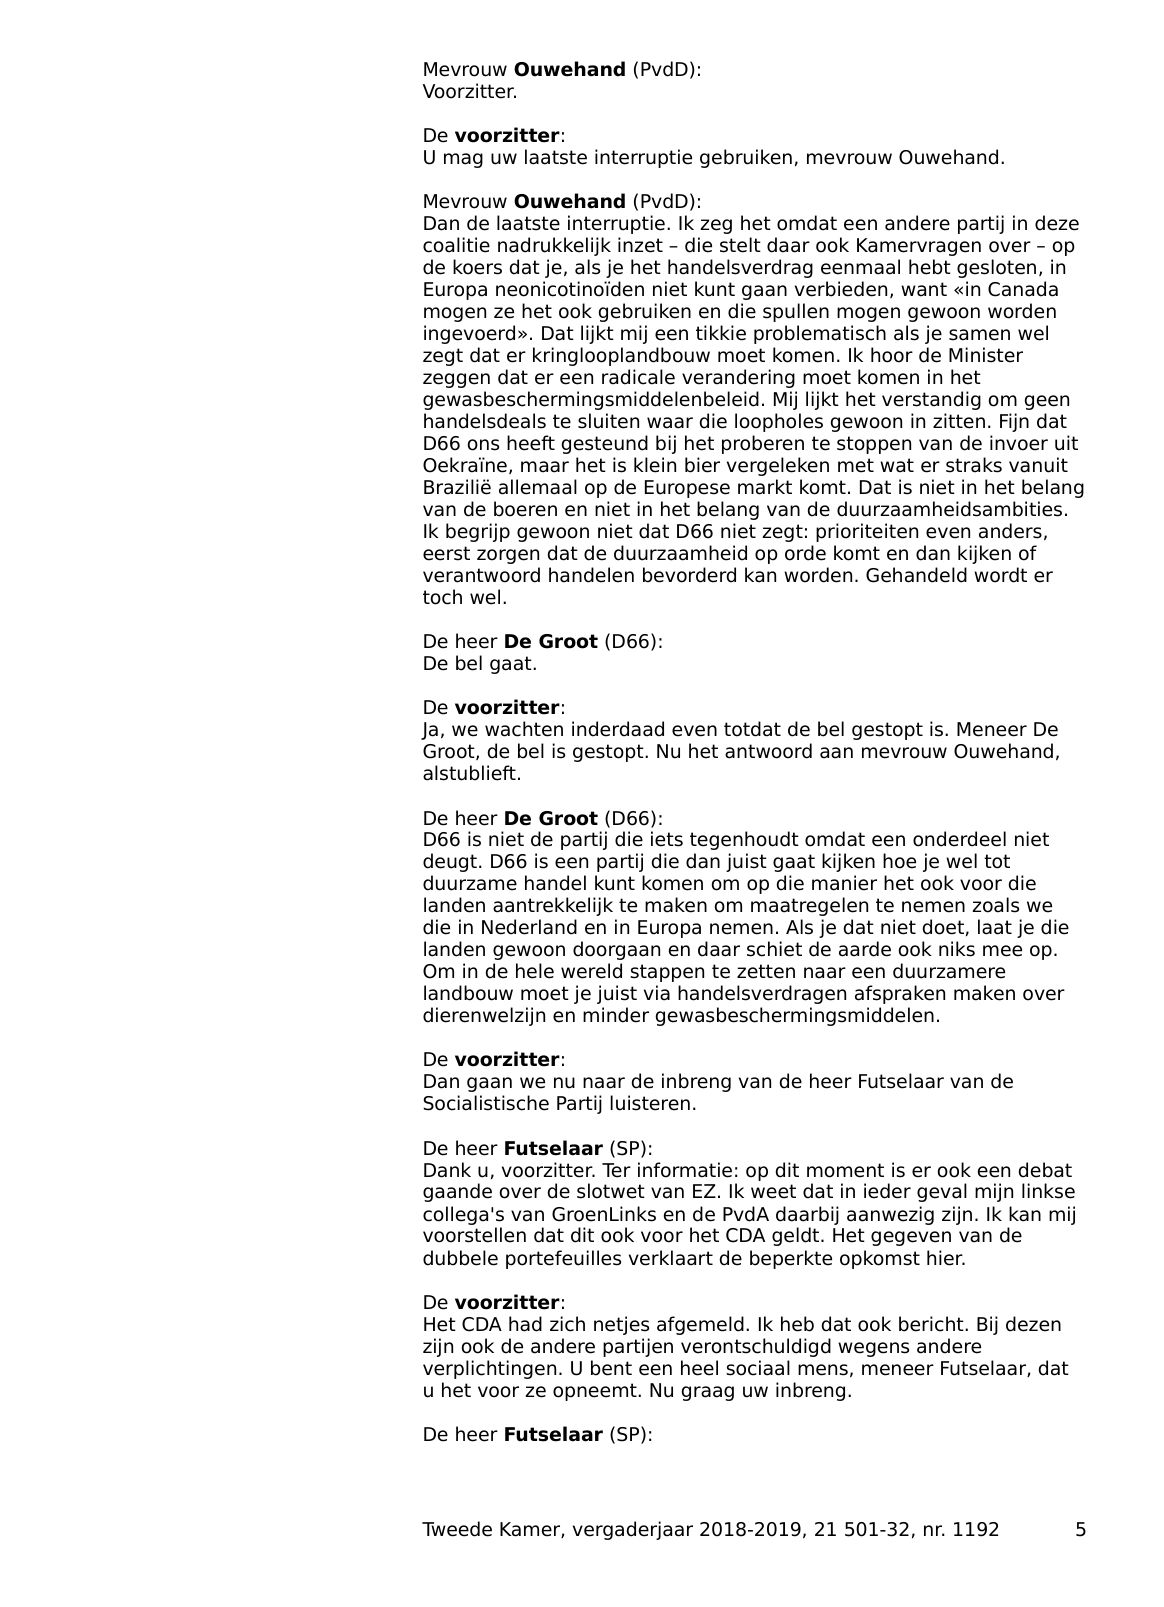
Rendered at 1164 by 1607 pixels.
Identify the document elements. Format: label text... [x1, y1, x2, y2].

text De voorzitter: [422, 125, 1087, 147]
text Ja, we wachten inderdaad even totdat de bel gestopt is. Meneer De Groot, de bel is gestopt. Nu het antwoord aan mevrouw Ouwehand, alstublieft. [422, 719, 1087, 785]
text De voorzitter: [422, 1292, 1087, 1313]
text De voorzitter: [422, 697, 1087, 719]
text U mag uw laatste interruptie gebruiken, mevrouw Ouwehand. [422, 147, 1087, 169]
text Dank u, voorzitter. Ter informatie: op dit moment is er ook een debat gaande over de slotwet van EZ. Ik weet dat in ieder geval mijn linkse collega's van GroenLinks en de PvdA daarbij aanwezig zijn. Ik kan mij voorstellen dat dit ook voor het CDA geldt. Het gegeven van de dubbele portefeuilles verklaart de beperkte opkomst hier. [422, 1159, 1087, 1269]
text De bel gaat. [422, 653, 1087, 675]
text D66 is niet de partij die iets tegenhoudt omdat een onderdeel niet deugt. D66 is een partij die dan juist gaat kijken hoe je wel tot duurzame handel kunt komen om op die manier het ook voor die landen aantrekkelijk te maken om maatregelen te nemen zoals we die in Nederland en in Europa nemen. Als je dat niet doet, laat je die landen gewoon doorgaan en daar schiet de aarde ook niks mee op. Om in de hele wereld stappen te zetten naar een duurzamere landbouw moet je juist via handelsverdragen afspraken maken over dierenwelzijn en minder gewasbeschermingsmiddelen. [422, 829, 1087, 1027]
text De voorzitter: [422, 1049, 1087, 1071]
text Dan de laatste interruptie. Ik zeg het omdat een andere partij in deze coalitie nadrukkelijk inzet – die stelt daar ook Kamervragen over – op de koers dat je, als je het handelsverdrag eenmaal hebt gesloten, in Europa neonicotinoïden niet kunt gaan verbieden, want «in Canada mogen ze het ook gebruiken en die spullen mogen gewoon worden ingevoerd». Dat lijkt mij een tikkie problematisch als je samen wel zegt dat er kringlooplandbouw moet komen. Ik hoor de Minister zeggen dat er een radicale verandering moet komen in het gewasbeschermingsmiddelenbeleid. Mij lijkt het verstandig om geen handelsdeals te sluiten waar die loopholes gewoon in zitten. Fijn dat D66 ons heeft gesteund bij het proberen te stoppen van de invoer uit Oekraïne, maar het is klein bier vergeleken met wat er straks vanuit Brazilië allemaal op de Europese markt komt. Dat is niet in het belang van de boeren en niet in het belang van de duurzaamheidsambities. Ik begrijp gewoon niet dat D66 niet zegt: prioriteiten even anders, eerst zorgen dat de duurzaamheid op orde komt en dan kijken of verantwoord handelen bevorderd kan worden. Gehandeld wordt er toch wel. [422, 213, 1087, 609]
text De heer Futselaar (SP): [422, 1137, 1087, 1159]
text Voorzitter. [422, 81, 1087, 103]
text Mevrouw Ouwehand (PvdD): [422, 191, 1087, 213]
text Dan gaan we nu naar de inbreng van de heer Futselaar van de Socialistische Partij luisteren. [422, 1071, 1087, 1115]
text De heer De Groot (D66): [422, 631, 1087, 653]
text De heer De Groot (D66): [422, 807, 1087, 829]
text Mevrouw Ouwehand (PvdD): [422, 59, 1087, 81]
text De heer Futselaar (SP): [422, 1424, 1087, 1446]
text Het CDA had zich netjes afgemeld. Ik heb dat ook bericht. Bij dezen zijn ook de andere partijen verontschuldigd wegens andere verplichtingen. U bent een heel sociaal mens, meneer Futselaar, dat u het voor ze opneemt. Nu graag uw inbreng. [422, 1313, 1087, 1401]
